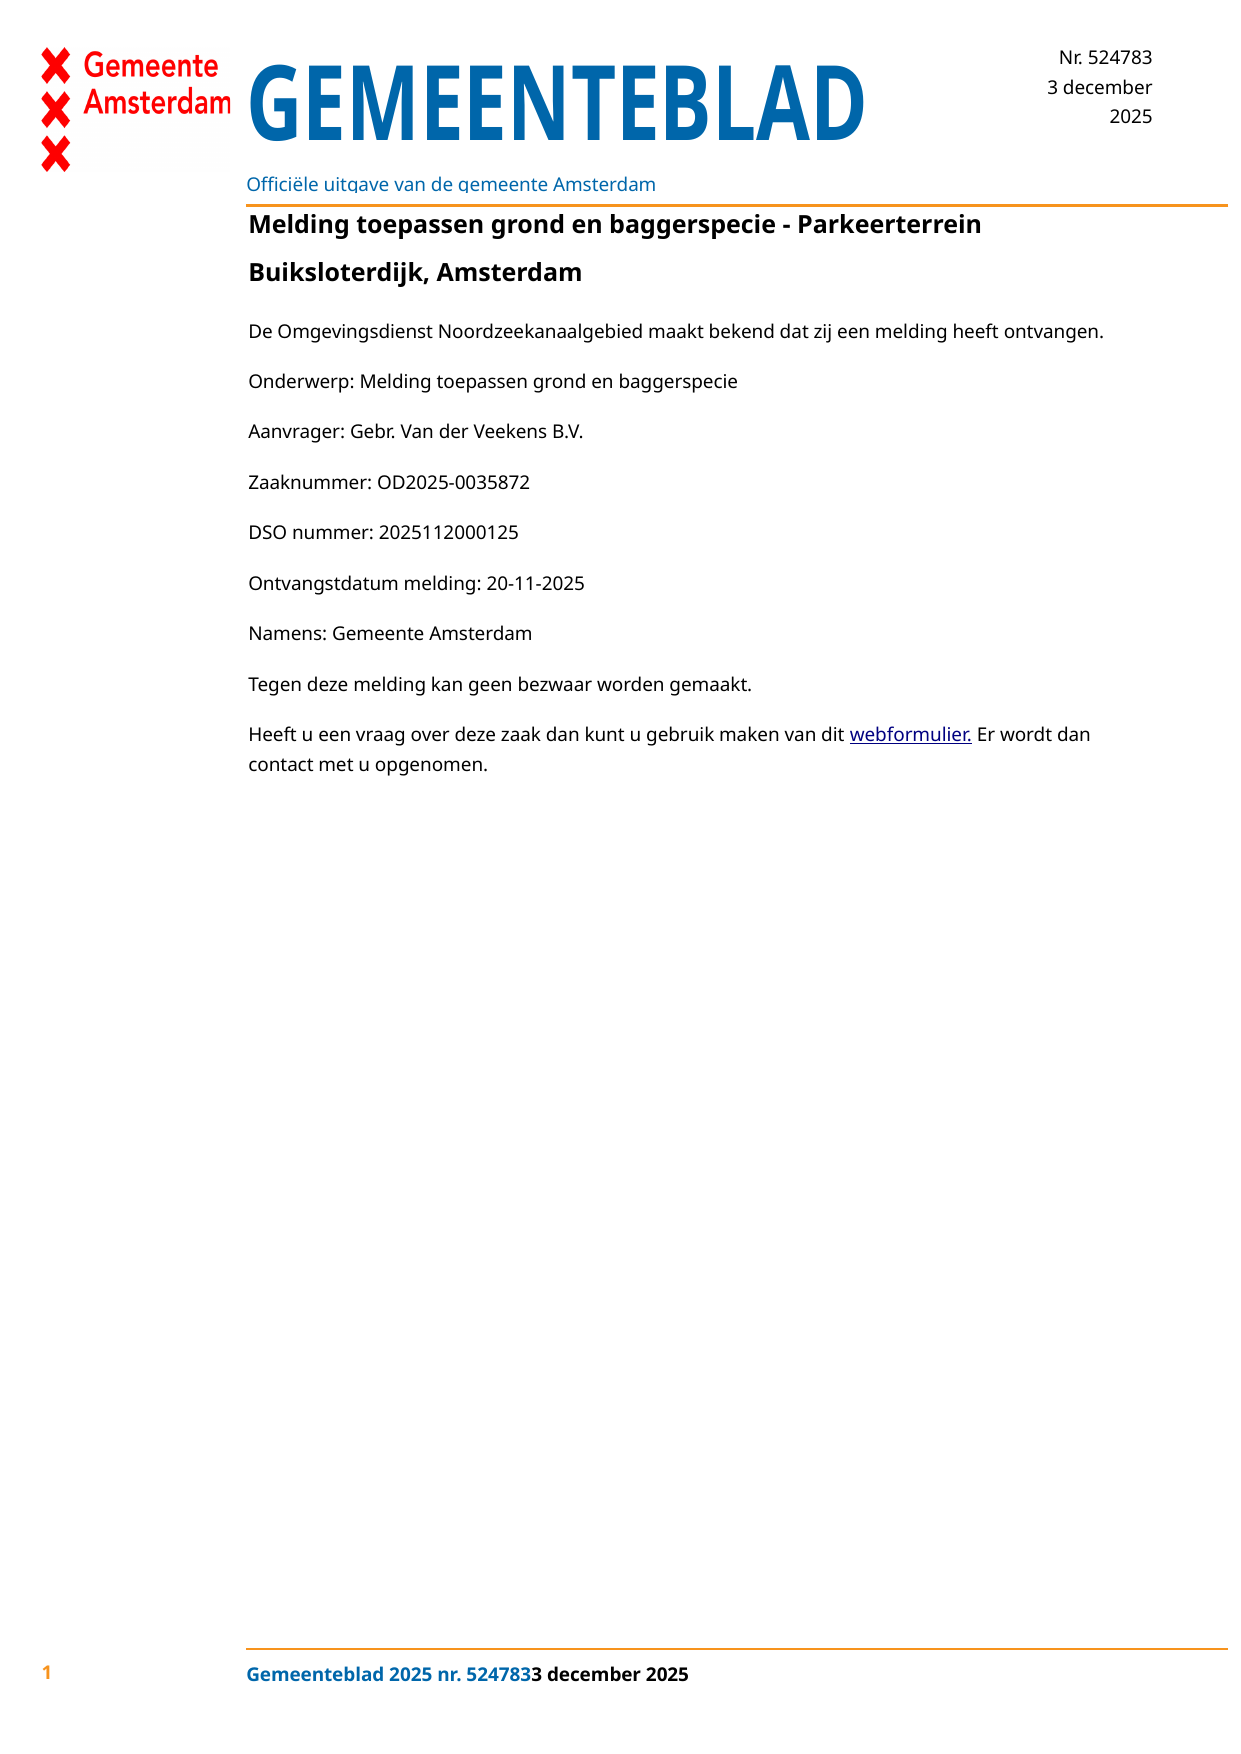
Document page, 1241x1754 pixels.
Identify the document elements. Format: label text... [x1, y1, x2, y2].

text Melding toepassen grond en baggerspecie - Parkeerterrein Buiksloterdijk, Amsterdam [248, 207, 1152, 288]
text De Omgevingsdienst Noordzeekanaalgebied maakt bekend dat zij een melding heeft ontvangen. [248, 318, 1152, 344]
text Aanvrager: Gebr. Van der Veekens B.V. [248, 419, 1152, 444]
picture [41, 47, 231, 172]
text Ontvangstdatum melding: 20-11-2025 [248, 570, 1152, 596]
text Heeft u een vraag over deze zaak dan kunt u gebruik maken van dit webformulier. Er wordt dan contact met u opgenomen. [248, 721, 1152, 777]
text Onderwerp: Melding toepassen grond en baggerspecie [248, 368, 1152, 394]
text DSO nummer: 2025112000125 [248, 519, 1152, 545]
text Zaaknummer: OD2025-0035872 [248, 469, 1152, 495]
text Namens: Gemeente Amsterdam [248, 620, 1152, 646]
text Tegen deze melding kan geen bezwaar worden gemaakt. [248, 671, 1152, 697]
